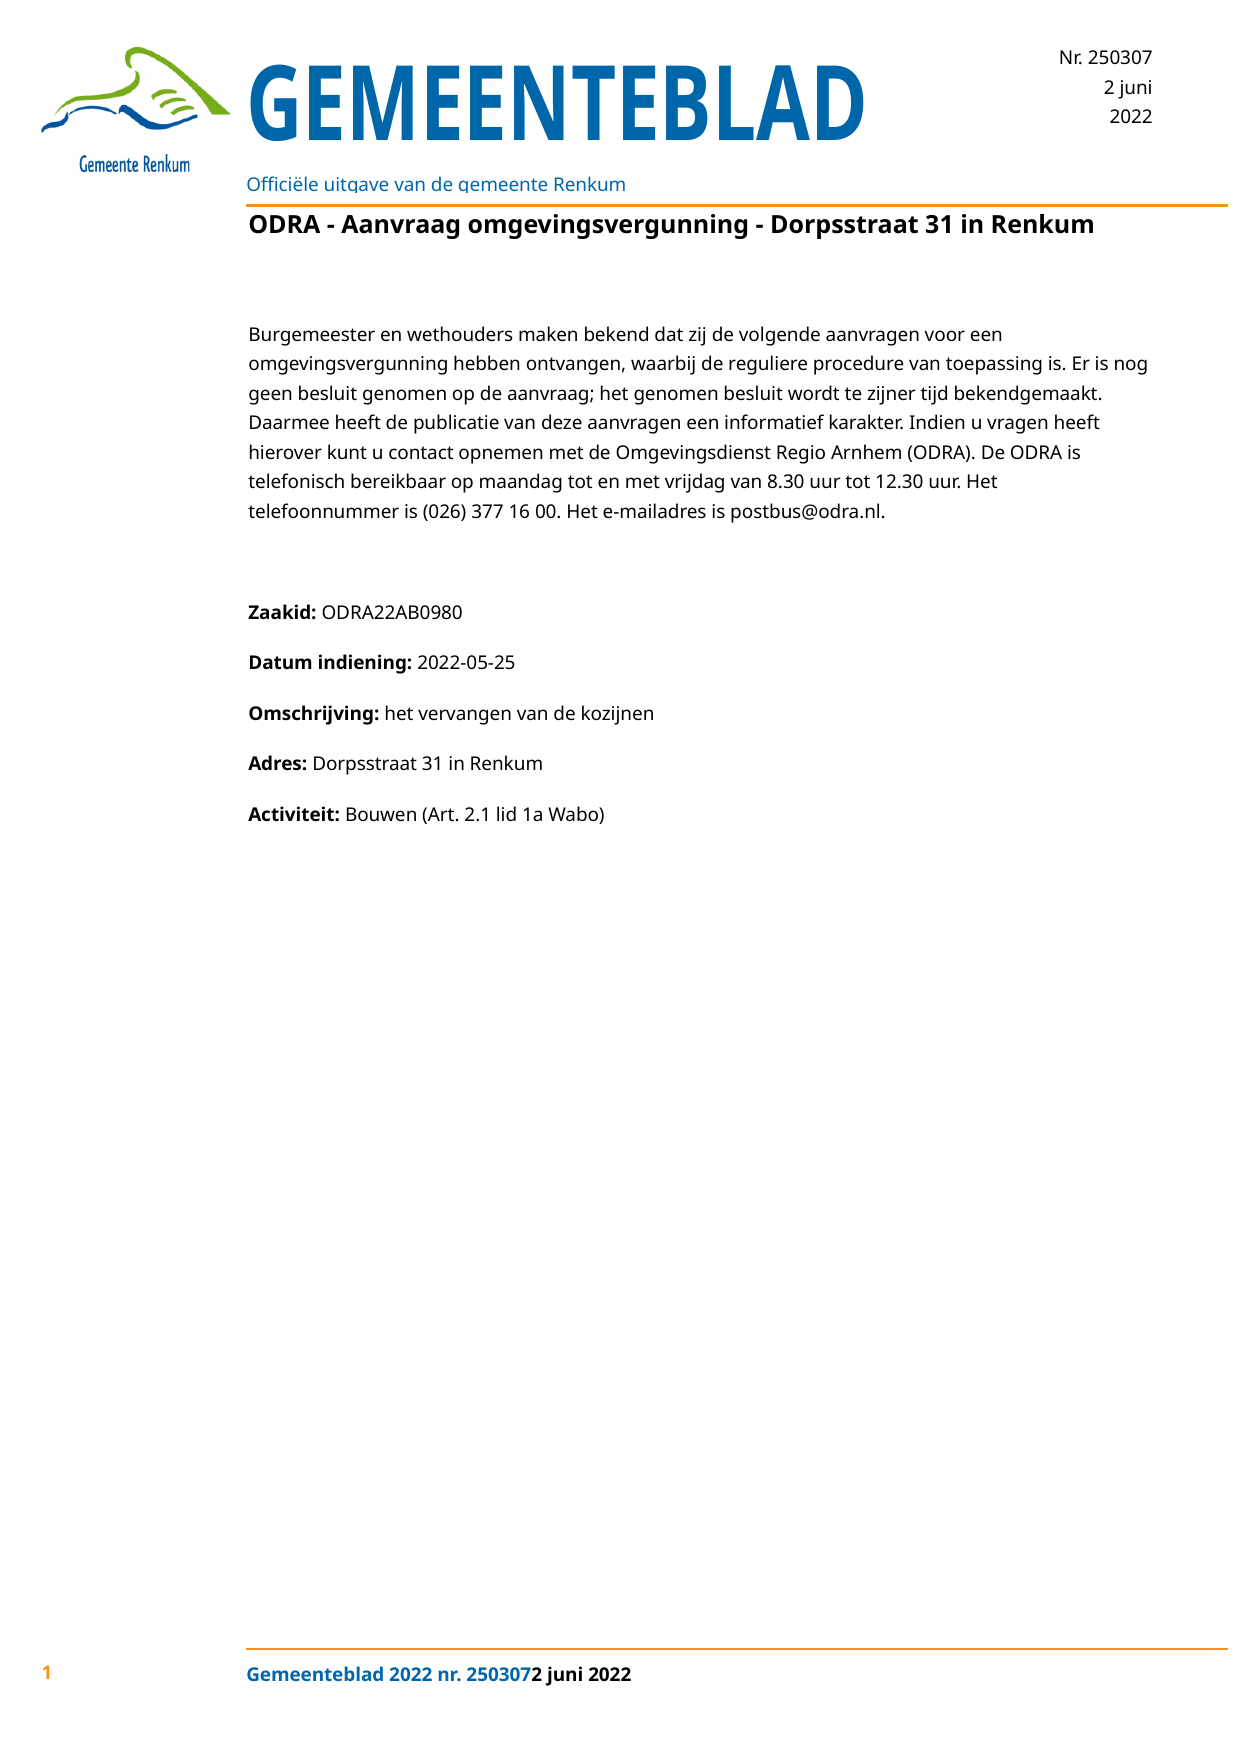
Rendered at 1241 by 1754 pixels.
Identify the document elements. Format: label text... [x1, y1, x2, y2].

picture [41, 47, 231, 172]
text Burgemeester en wethouders maken bekend dat zij de volgende aanvragen voor een omgevingsvergunning hebben ontvangen, waarbij de reguliere procedure van toepassing is. Er is nog geen besluit genomen op de aanvraag; het genomen besluit wordt te zijner tijd bekendgemaakt. Daarmee heeft de publicatie van deze aanvragen een informatief karakter. Indien u vragen heeft hierover kunt u contact opnemen met de Omgevingsdienst Regio Arnhem (ODRA). De ODRA is telefonisch bereikbaar op maandag tot en met vrijdag van 8.30 uur tot 12.30 uur. Het telefoonnummer is (026) 377 16 00. Het e-mailadres is postbus@odra.nl. [248, 321, 1152, 524]
text Datum indiening: 2022-05-25 [248, 649, 1152, 675]
text Zaakid: ODRA22AB0980 [248, 599, 1152, 625]
text Adres: Dorpsstraat 31 in Renkum [248, 750, 1152, 776]
text Omschrijving: het vervangen van de kozijnen [248, 700, 1152, 726]
text ODRA - Aanvraag omgevingsvergunning - Dorpsstraat 31 in Renkum [248, 207, 1152, 241]
text Activiteit: Bouwen (Art. 2.1 lid 1a Wabo) [248, 801, 1152, 826]
